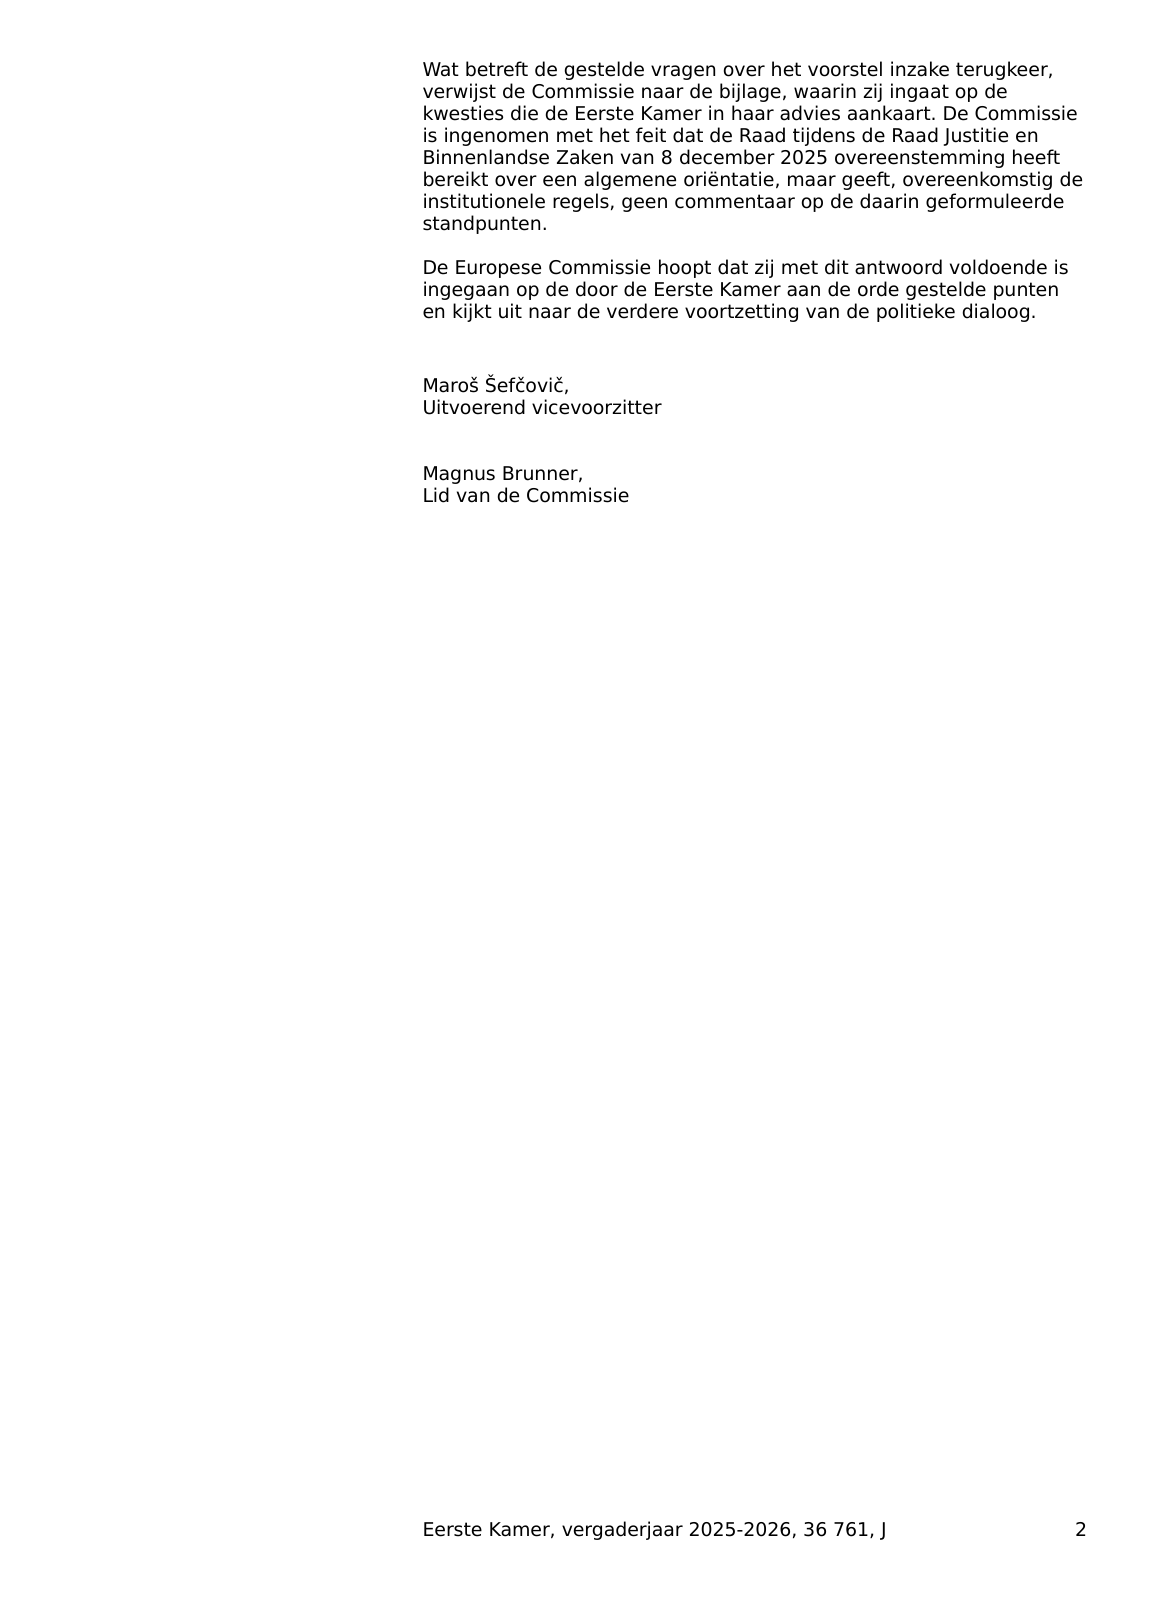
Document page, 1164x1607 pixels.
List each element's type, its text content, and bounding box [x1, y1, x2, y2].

text Wat betreft de gestelde vragen over het voorstel inzake terugkeer, verwijst de Commissie naar de bijlage, waarin zij ingaat op de kwesties die de Eerste Kamer in haar advies aankaart. De Commissie is ingenomen met het feit dat de Raad tijdens de Raad Justitie en Binnenlandse Zaken van 8 december 2025 overeenstemming heeft bereikt over een algemene oriëntatie, maar geeft, overeenkomstig de institutionele regels, geen commentaar op de daarin geformuleerde standpunten. [422, 59, 1087, 235]
text De Europese Commissie hoopt dat zij met dit antwoord voldoende is ingegaan op de door de Eerste Kamer aan de orde gestelde punten en kijkt uit naar de verdere voortzetting van de politieke dialoog. [422, 257, 1087, 323]
text Maroš Šefčovič, Uitvoerend vicevoorzitter [422, 353, 1087, 419]
text Magnus Brunner, Lid van de Commissie [422, 441, 1087, 507]
